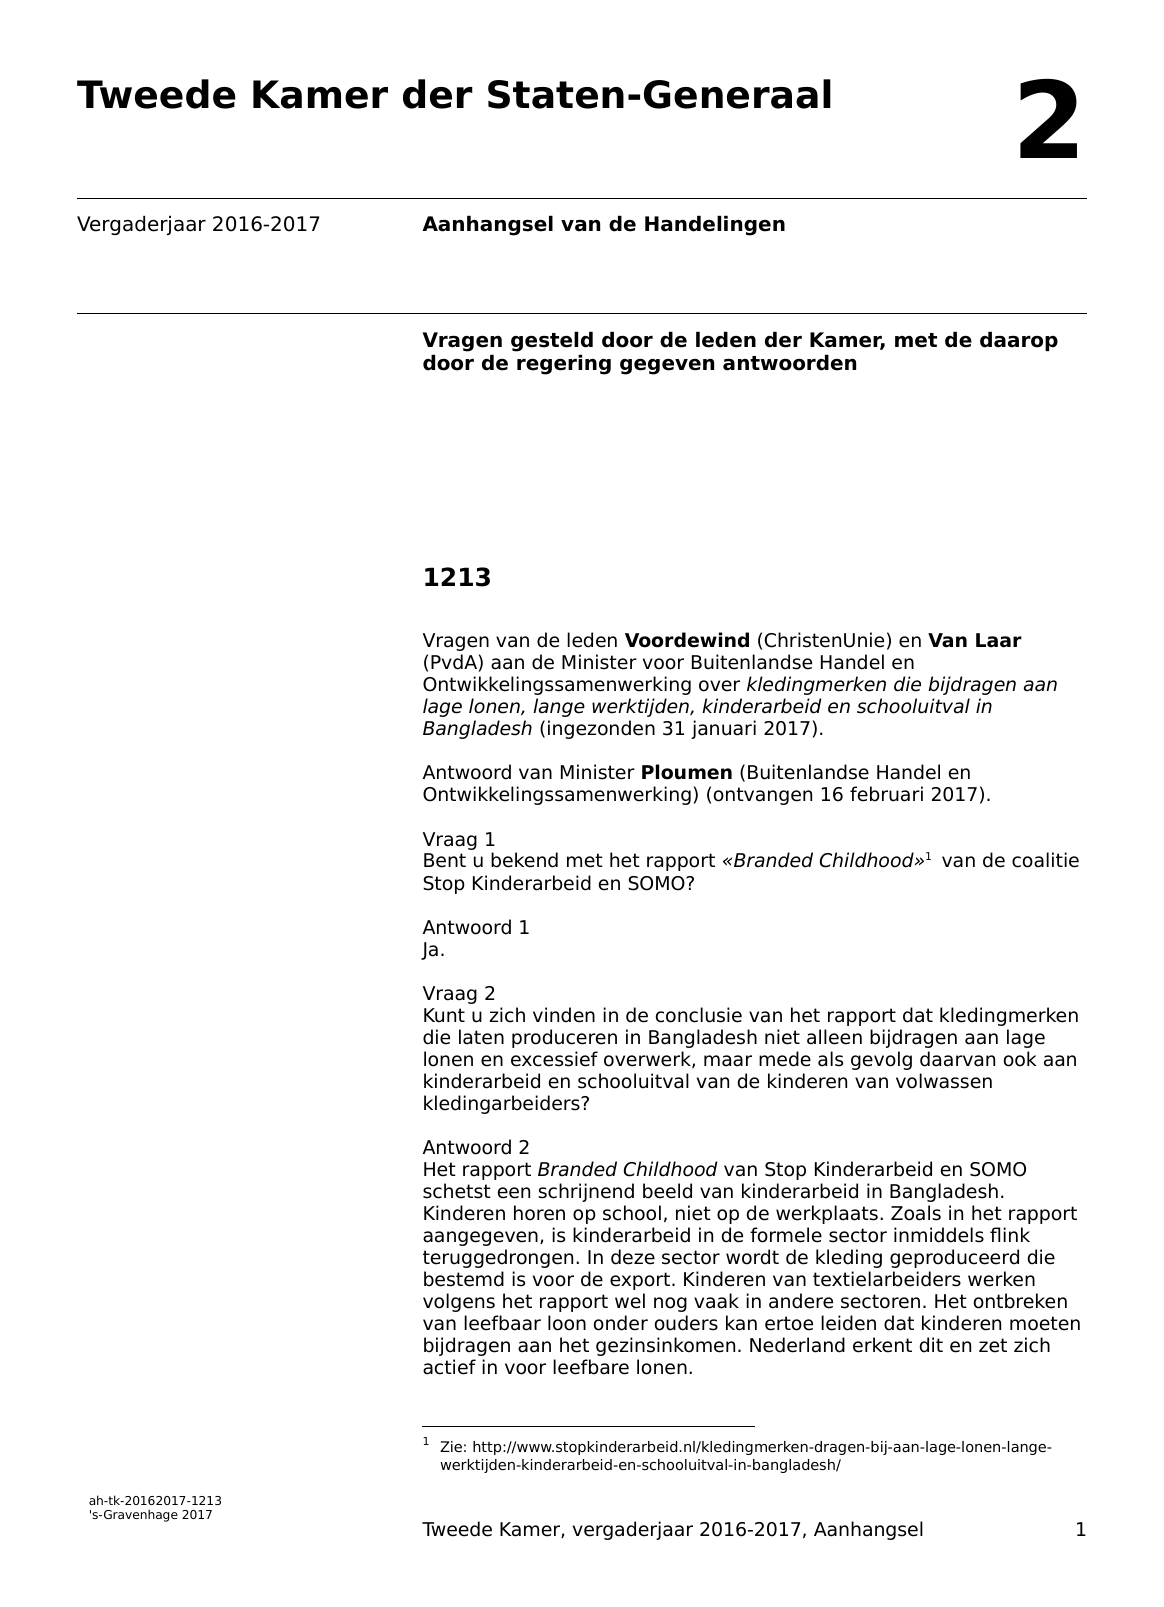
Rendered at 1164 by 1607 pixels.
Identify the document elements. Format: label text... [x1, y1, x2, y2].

text Antwoord 1 [422, 917, 1087, 938]
text Vraag 2 [422, 983, 1087, 1005]
text Ja. [422, 938, 1087, 961]
text ah-tk-20162017-1213 [88, 1494, 323, 1508]
text 1213 [422, 563, 1087, 592]
table_header 2 [886, 59, 1087, 198]
table_cell Vergaderjaar 2016-2017 [77, 199, 422, 313]
text Het rapport Branded Childhood van Stop Kinderarbeid en SOMO schetst een schrijnend beeld van kinderarbeid in Bangladesh. Kinderen horen op school, niet op de werkplaats. Zoals in het rapport aangegeven, is kinderarbeid in de formele sector inmiddels flink teruggedrongen. In deze sector wordt de kleding geproduceerd die bestemd is voor de export. Kinderen van textielarbeiders werken volgens het rapport wel nog vaak in andere sectoren. Het ontbreken van leefbaar loon onder ouders kan ertoe leiden dat kinderen moeten bijdragen aan het gezinsinkomen. Nederland erkent dit en zet zich actief in voor leefbare lonen. [422, 1159, 1087, 1378]
text Zie: http://www.stopkinderarbeid.nl/kledingmerken-dragen-bij-aan-lage-lonen-lange-werktijden-kinderarbeid-en-schooluitval-in-bangladesh/ [422, 1435, 1087, 1474]
text Vragen van de leden Voordewind (ChristenUnie) en Van Laar (PvdA) aan de Minister voor Buitenlandse Handel en Ontwikkelingssamenwerking over kledingmerken die bijdragen aan lage lonen, lange werktijden, kinderarbeid en schooluitval in Bangladesh (ingezonden 31 januari 2017). [422, 630, 1087, 740]
table_cell Aanhangsel van de Handelingen [422, 199, 1087, 313]
text Kunt u zich vinden in de conclusie van het rapport dat kledingmerken die laten produceren in Bangladesh niet alleen bijdragen aan lage lonen en excessief overwerk, maar mede als gevolg daarvan ook aan kinderarbeid en schooluitval van de kinderen van volwassen kledingarbeiders? [422, 1005, 1087, 1114]
text Bent u bekend met het rapport «Branded Childhood» van de coalitie Stop Kinderarbeid en SOMO? [422, 850, 1087, 894]
text 's-Gravenhage 2017 [88, 1508, 323, 1522]
text Antwoord 2 [422, 1137, 1087, 1159]
table_cell [77, 314, 422, 375]
text Vraag 1 [422, 828, 1087, 850]
table_cell Vragen gesteld door de leden der Kamer, met de daarop door de regering gegeven antwoorden [422, 314, 1087, 375]
table_header Tweede Kamer der Staten-Generaal [77, 59, 886, 198]
text Antwoord van Minister Ploumen (Buitenlandse Handel en Ontwikkelingssamenwerking) (ontvangen 16 februari 2017). [422, 762, 1087, 806]
